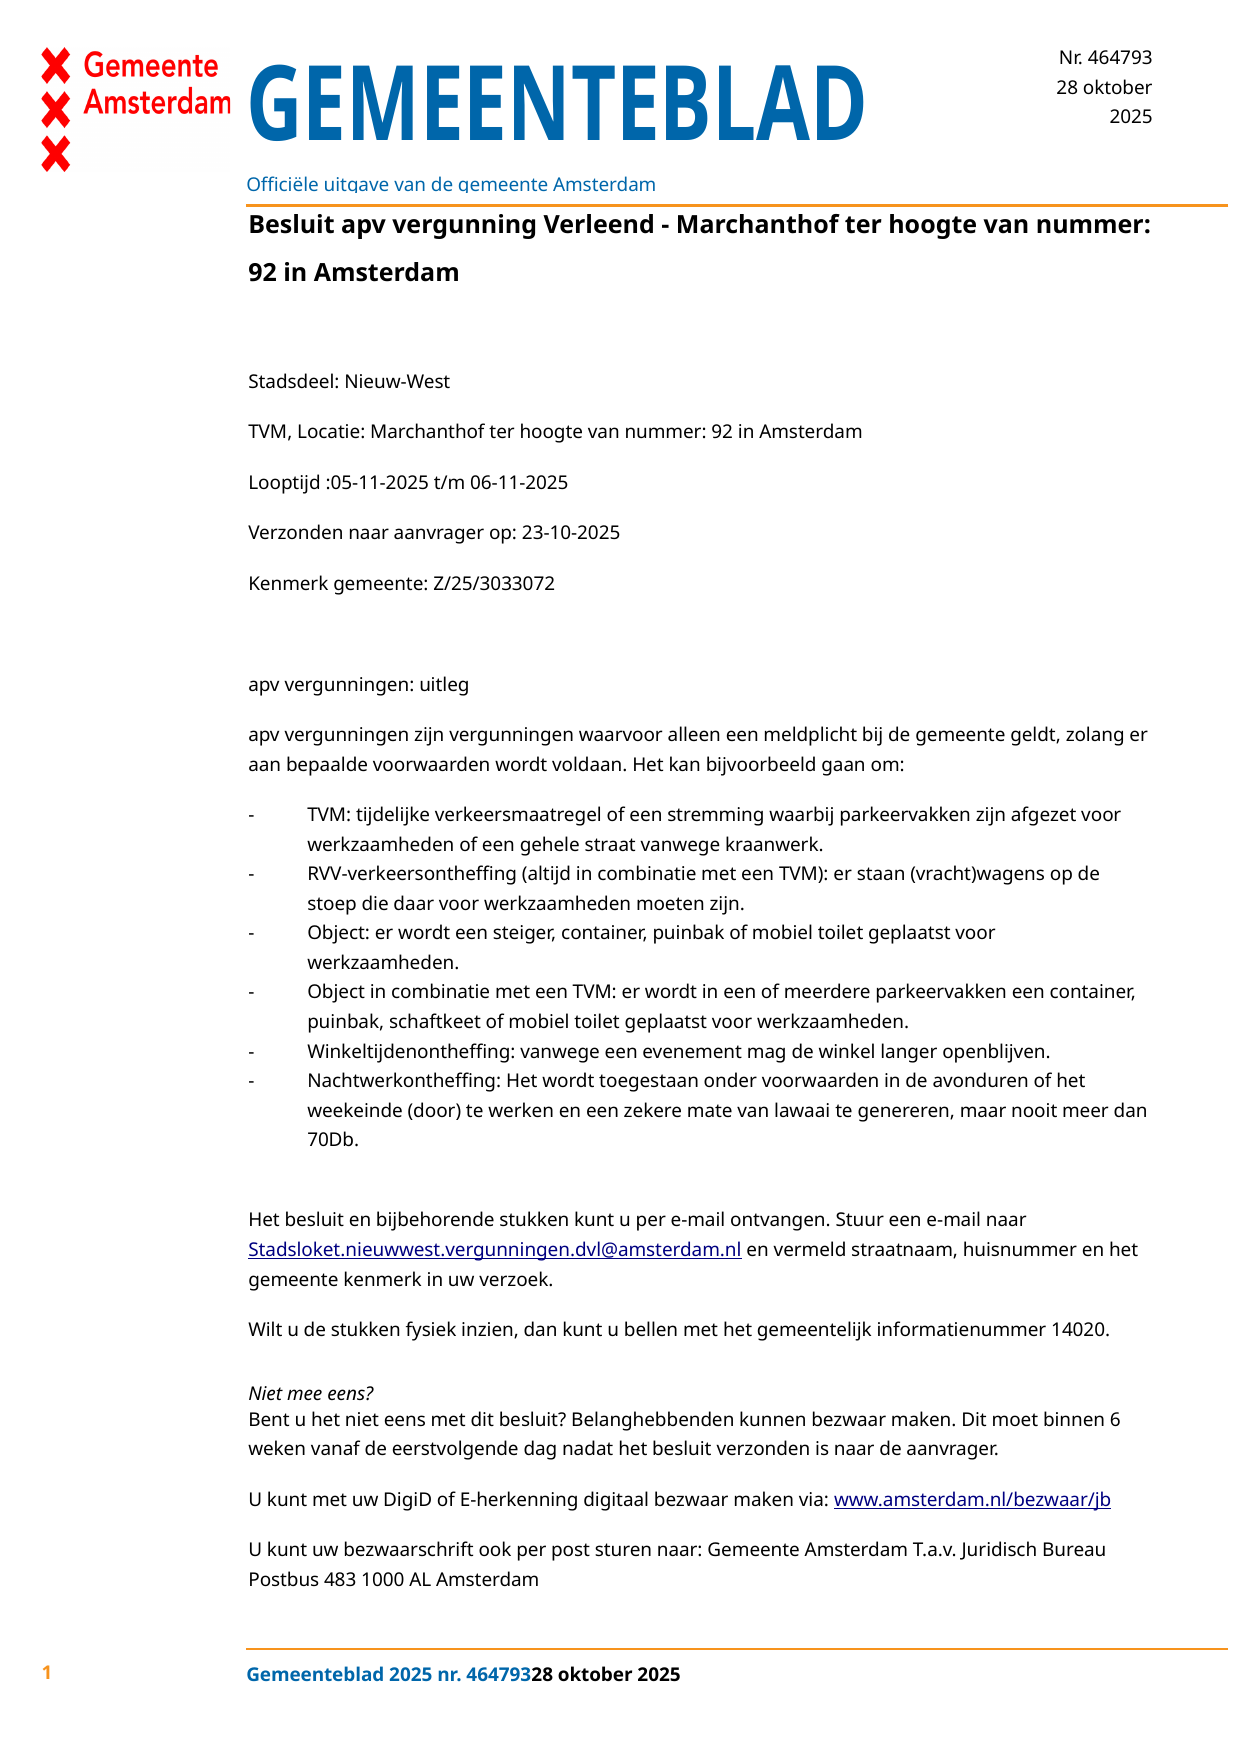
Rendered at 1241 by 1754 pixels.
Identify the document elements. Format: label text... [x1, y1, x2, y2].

list RVV-verkeersontheffing (altijd in combinatie met een TVM): er staan (vracht)wagens op de stoep die daar voor werkzaamheden moeten zijn. [248, 860, 1152, 916]
text TVM, Locatie: Marchanthof ter hoogte van nummer: 92 in Amsterdam [248, 419, 1152, 444]
text Niet mee eens? [248, 1380, 1152, 1406]
text Stadsdeel: Nieuw-West [248, 368, 1152, 394]
list Nachtwerkontheffing: Het wordt toegestaan onder voorwaarden in de avonduren of het weekeinde (door) te werken en een zekere mate van lawaai te genereren, maar nooit meer dan 70Db. [248, 1067, 1152, 1152]
list Winkeltijdenontheffing: vanwege een evenement mag de winkel langer openblijven. [248, 1038, 1152, 1064]
picture [41, 47, 231, 172]
text Looptijd :05-11-2025 t/m 06-11-2025 [248, 469, 1152, 495]
list Object in combinatie met een TVM: er wordt in een of meerdere parkeervakken een container, puinbak, schaftkeet of mobiel toilet geplaatst voor werkzaamheden. [248, 979, 1152, 1034]
text Bent u het niet eens met dit besluit? Belanghebbenden kunnen bezwaar maken. Dit moet binnen 6 weken vanaf de eerstvolgende dag nadat het besluit verzonden is naar de aanvrager. [248, 1406, 1152, 1461]
text U kunt met uw DigiD of E-herkenning digitaal bezwaar maken via: www.amsterdam.nl/bezwaar/jb [248, 1486, 1152, 1512]
text Besluit apv vergunning Verleend - Marchanthof ter hoogte van nummer: 92 in Amsterdam [248, 207, 1152, 288]
text Wilt u de stukken fysiek inzien, dan kunt u bellen met het gemeentelijk informatienummer 14020. [248, 1316, 1152, 1342]
list TVM: tijdelijke verkeersmaatregel of een stremming waarbij parkeervakken zijn afgezet voor werkzaamheden of een gehele straat vanwege kraanwerk. [248, 801, 1152, 857]
text apv vergunningen zijn vergunningen waarvoor alleen een meldplicht bij de gemeente geldt, zolang er aan bepaalde voorwaarden wordt voldaan. Het kan bijvoorbeeld gaan om: [248, 721, 1152, 777]
text Kenmerk gemeente: Z/25/3033072 [248, 570, 1152, 596]
list Object: er wordt een steiger, container, puinbak of mobiel toilet geplaatst voor werkzaamheden. [248, 919, 1152, 975]
text apv vergunningen: uitleg [248, 671, 1152, 697]
text Het besluit en bijbehorende stukken kunt u per e-mail ontvangen. Stuur een e-mail naar Stadsloket.nieuwwest.vergunningen.dvl@amsterdam.nl en vermeld straatnaam, huisnummer en het gemeente kenmerk in uw verzoek. [248, 1207, 1152, 1292]
text U kunt uw bezwaarschrift ook per post sturen naar: Gemeente Amsterdam T.a.v. Juridisch Bureau Postbus 483 1000 AL Amsterdam [248, 1536, 1152, 1592]
text Verzonden naar aanvrager op: 23-10-2025 [248, 519, 1152, 545]
